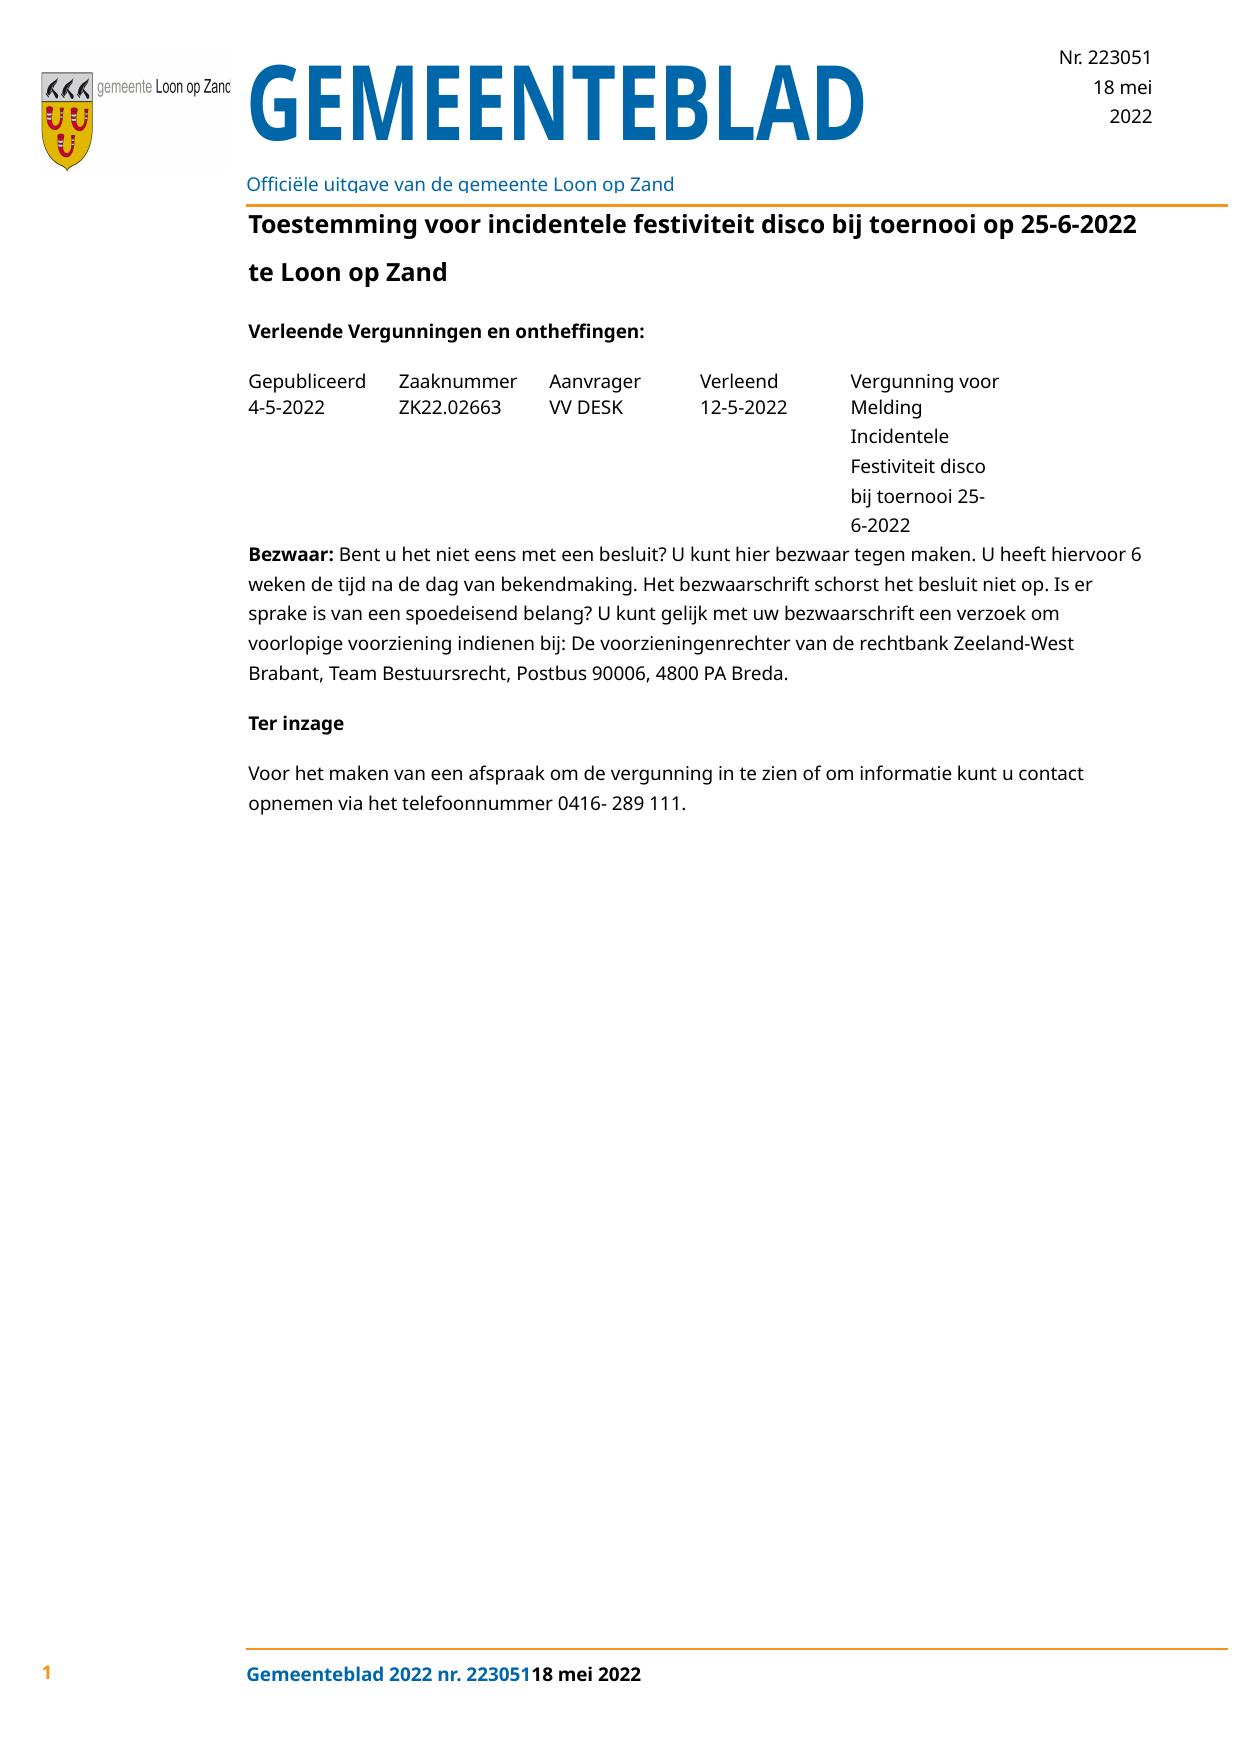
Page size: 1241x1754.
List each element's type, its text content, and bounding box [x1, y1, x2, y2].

text Toestemming voor incidentele festiviteit disco bij toernooi op 25-6-2022 te Loon op Zand [248, 207, 1152, 288]
text Ter inzage [248, 710, 1152, 736]
table_cell VV DESK [549, 394, 700, 538]
table_header Vergunning voor [850, 369, 1001, 394]
table_cell [1001, 394, 1152, 538]
text Verleende Vergunningen en ontheffingen: [248, 318, 1152, 344]
table_cell Melding Incidentele Festiviteit disco bij toernooi 25-6-2022 [850, 394, 1001, 538]
table_cell ZK22.02663 [399, 394, 549, 538]
table_header Aanvrager [549, 369, 700, 394]
table_header Gepubliceerd [248, 369, 398, 394]
table_cell 4-5-2022 [248, 394, 398, 538]
text Bezwaar: Bent u het niet eens met een besluit? U kunt hier bezwaar tegen maken. U heeft hiervoor 6 weken de tijd na de dag van bekendmaking. Het bezwaarschrift schorst het besluit niet op. Is er sprake is van een spoedeisend belang? U kunt gelijk met uw bezwaarschrift een verzoek om voorlopige voorziening indienen bij: De voorzieningenrechter van de rechtbank Zeeland-West Brabant, Team Bestuursrecht, Postbus 90006, 4800 PA Breda. [248, 541, 1152, 686]
picture [41, 47, 231, 172]
table_cell 12-5-2022 [700, 394, 850, 538]
table_header [1001, 369, 1152, 394]
table_header Zaaknummer [399, 369, 549, 394]
table_header Verleend [700, 369, 850, 394]
text Voor het maken van een afspraak om de vergunning in te zien of om informatie kunt u contact opnemen via het telefoonnummer 0416- 289 111. [248, 761, 1152, 816]
